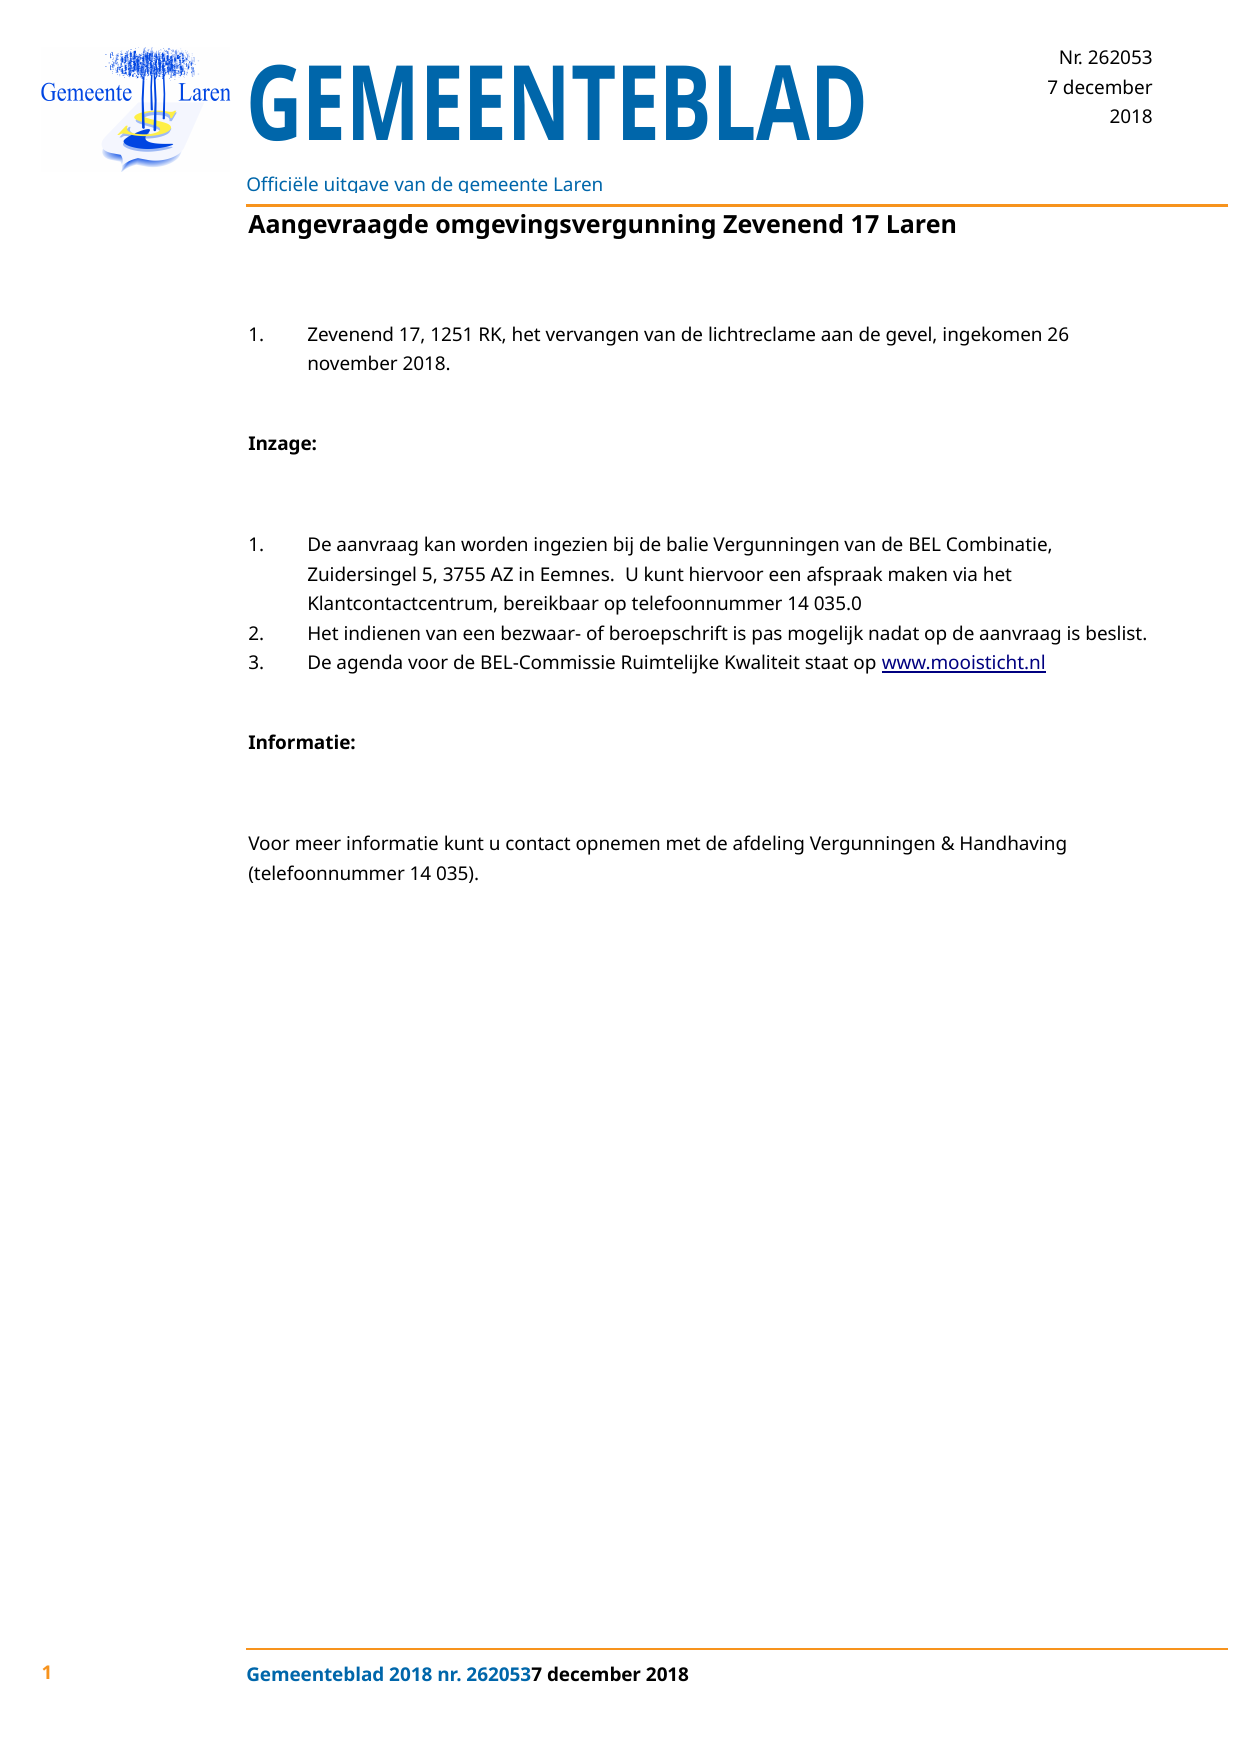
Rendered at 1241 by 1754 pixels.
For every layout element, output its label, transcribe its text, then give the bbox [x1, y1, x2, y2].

text Inzage: [248, 430, 1152, 456]
list De agenda voor de BEL-Commissie Ruimtelijke Kwaliteit staat op www.mooisticht.nl [248, 649, 1152, 675]
picture [41, 47, 231, 172]
list Het indienen van een bezwaar- of beroepschrift is pas mogelijk nadat op de aanvraag is beslist. [248, 620, 1152, 646]
text Aangevraagde omgevingsvergunning Zevenend 17 Laren [248, 207, 1152, 241]
list Zevenend 17, 1251 RK, het vervangen van de lichtreclame aan de gevel, ingekomen 26 november 2018. [248, 321, 1152, 376]
text Voor meer informatie kunt u contact opnemen met de afdeling Vergunningen & Handhaving (telefoonnummer 14 035). [248, 830, 1152, 886]
list De aanvraag kan worden ingezien bij de balie Vergunningen van de BEL Combinatie, Zuidersingel 5, 3755 AZ in Eemnes. U kunt hiervoor een afspraak maken via het Klantcontactcentrum, bereikbaar op telefoonnummer 14 035.0 [248, 531, 1152, 616]
text Informatie: [248, 729, 1152, 755]
